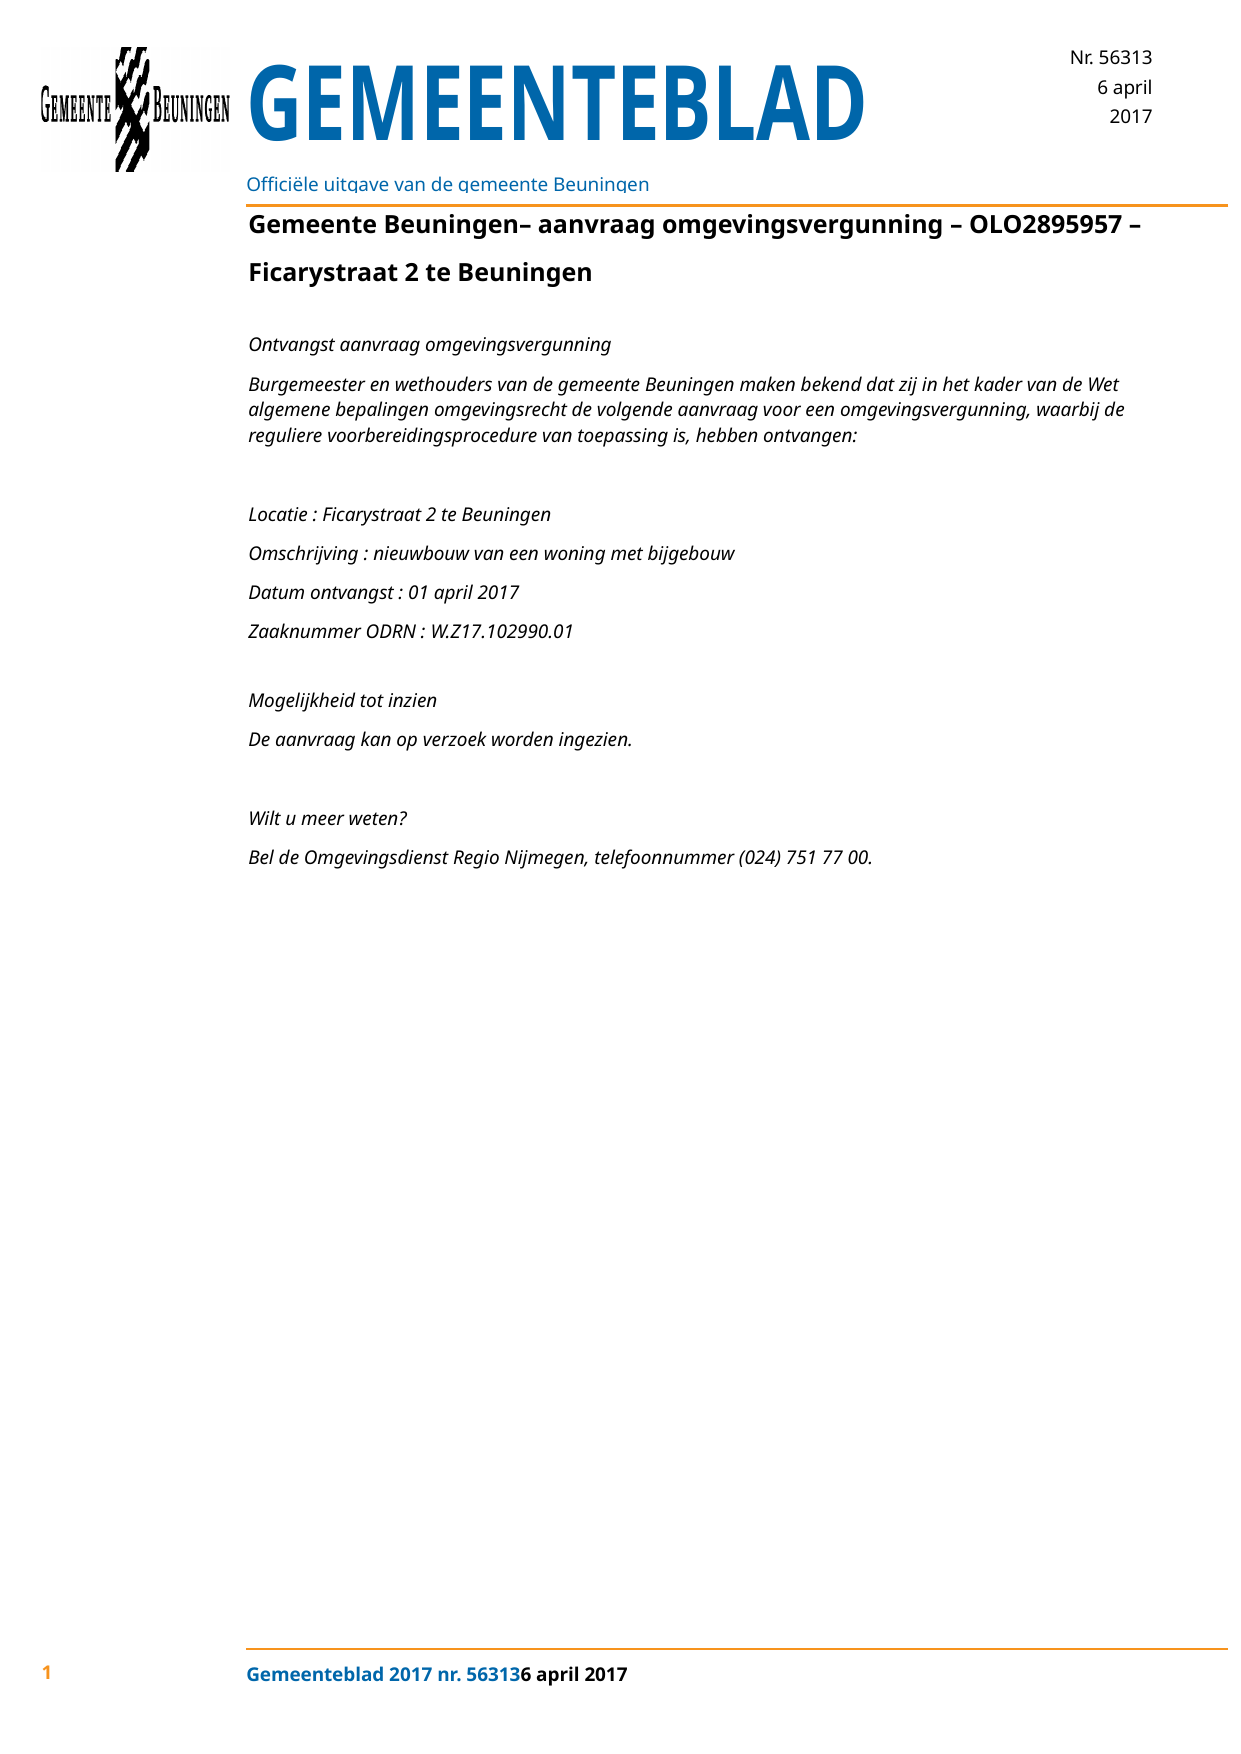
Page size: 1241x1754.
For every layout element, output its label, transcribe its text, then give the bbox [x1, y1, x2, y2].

text De aanvraag kan op verzoek worden ingezien. [248, 727, 1152, 752]
text Ontvangst aanvraag omgevingsvergunning [248, 331, 1152, 357]
text Bel de Omgevingsdienst Regio Nijmegen, telefoonnummer (024) 751 77 00. [248, 844, 1152, 870]
picture [41, 47, 231, 172]
text Wilt u meer weten? [248, 805, 1152, 831]
text Zaaknummer ODRN : W.Z17.102990.01 [248, 618, 1152, 644]
text Gemeente Beuningen– aanvraag omgevingsvergunning – OLO2895957 – Ficarystraat 2 te Beuningen [248, 207, 1152, 288]
text Burgemeester en wethouders van de gemeente Beuningen maken bekend dat zij in het kader van de Wet algemene bepalingen omgevingsrecht de volgende aanvraag voor een omgevingsvergunning, waarbij de reguliere voorbereidingsprocedure van toepassing is, hebben ontvangen: [248, 371, 1152, 448]
text Omschrijving : nieuwbouw van een woning met bijgebouw [248, 540, 1152, 566]
text Datum ontvangst : 01 april 2017 [248, 579, 1152, 605]
text Mogelijkheid tot inzien [248, 687, 1152, 713]
text Locatie : Ficarystraat 2 te Beuningen [248, 501, 1152, 526]
